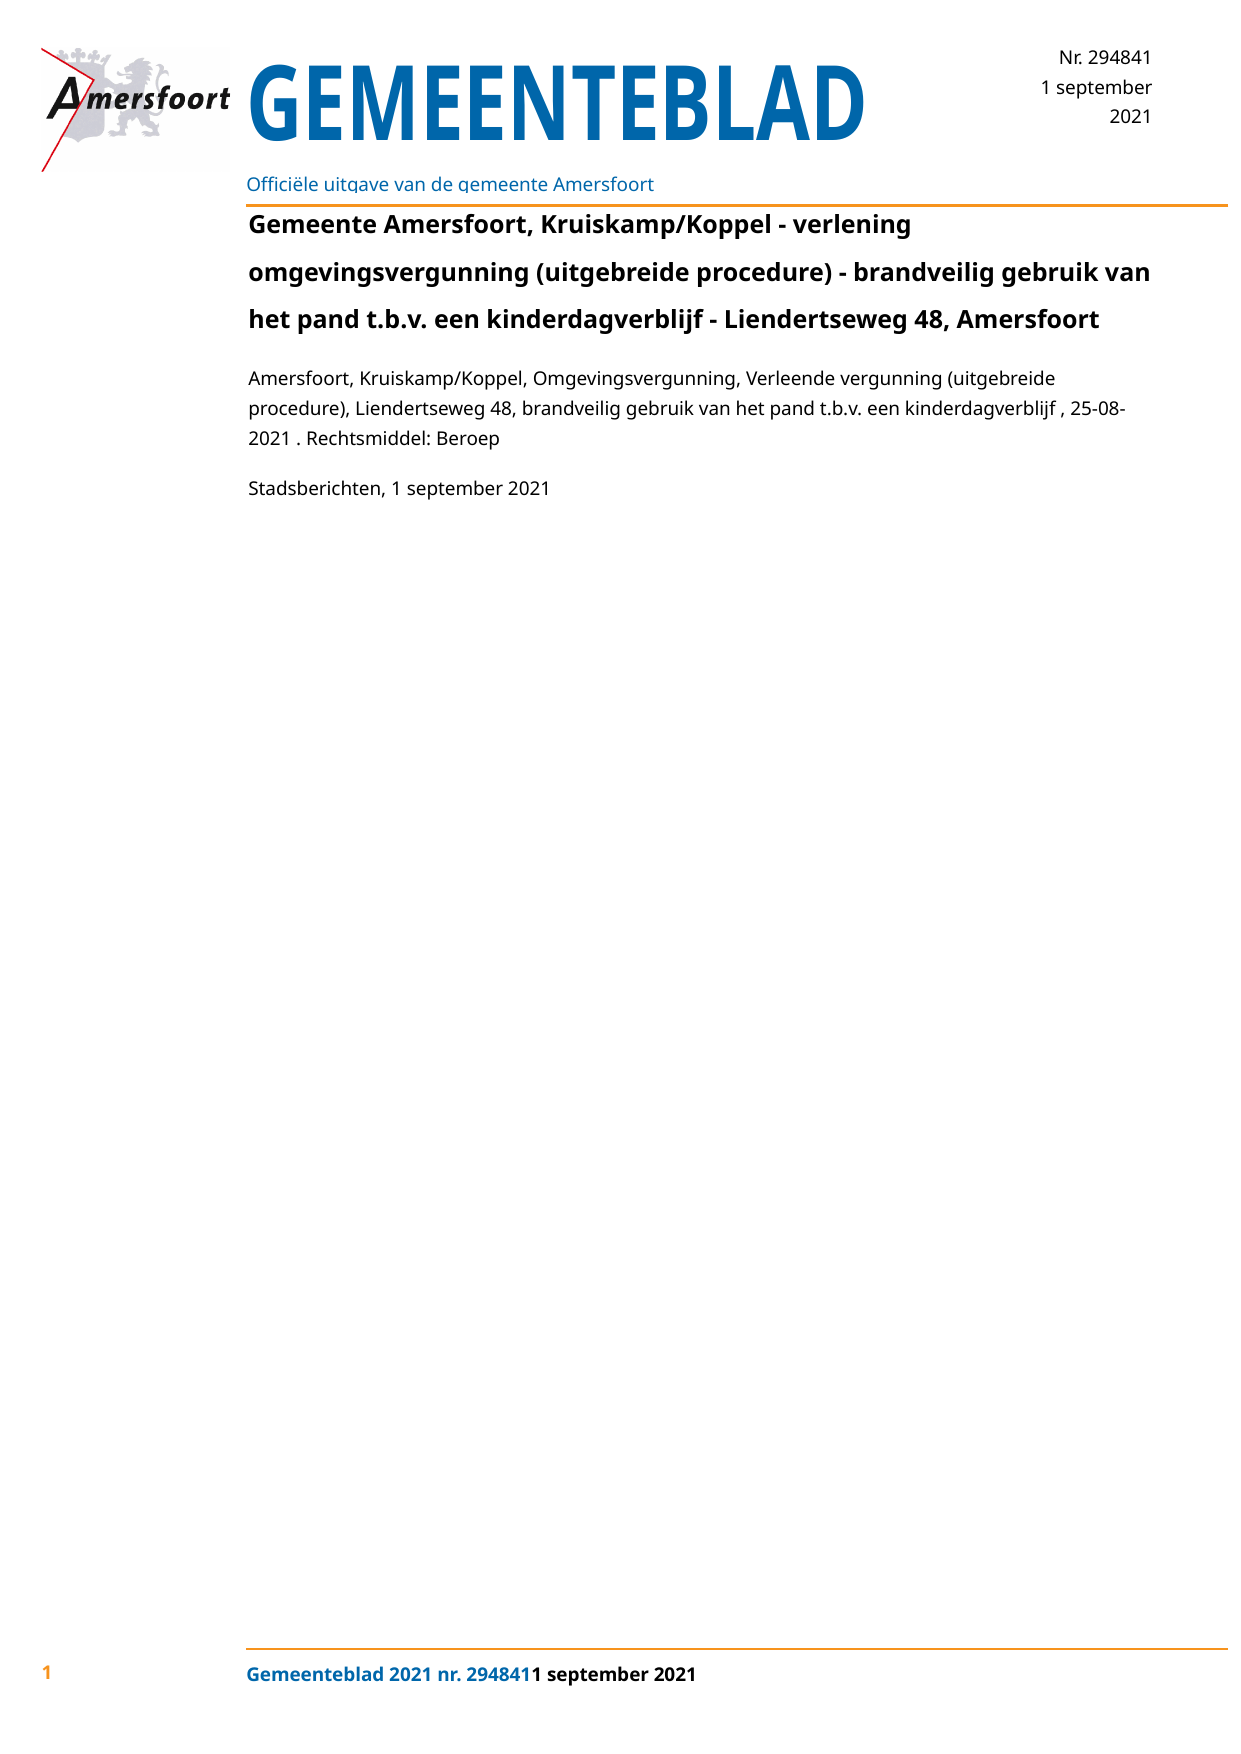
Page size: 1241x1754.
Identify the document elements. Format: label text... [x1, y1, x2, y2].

picture [41, 47, 231, 172]
text Stadsberichten, 1 september 2021 [248, 475, 1152, 501]
text Gemeente Amersfoort, Kruiskamp/Koppel - verlening omgevingsvergunning (uitgebreide procedure) - brandveilig gebruik van het pand t.b.v. een kinderdagverblijf - Liendertseweg 48, Amersfoort [248, 207, 1152, 336]
text Amersfoort, Kruiskamp/Koppel, Omgevingsvergunning, Verleende vergunning (uitgebreide procedure), Liendertseweg 48, brandveilig gebruik van het pand t.b.v. een kinderdagverblijf , 25-08-2021 . Rechtsmiddel: Beroep [248, 366, 1152, 450]
